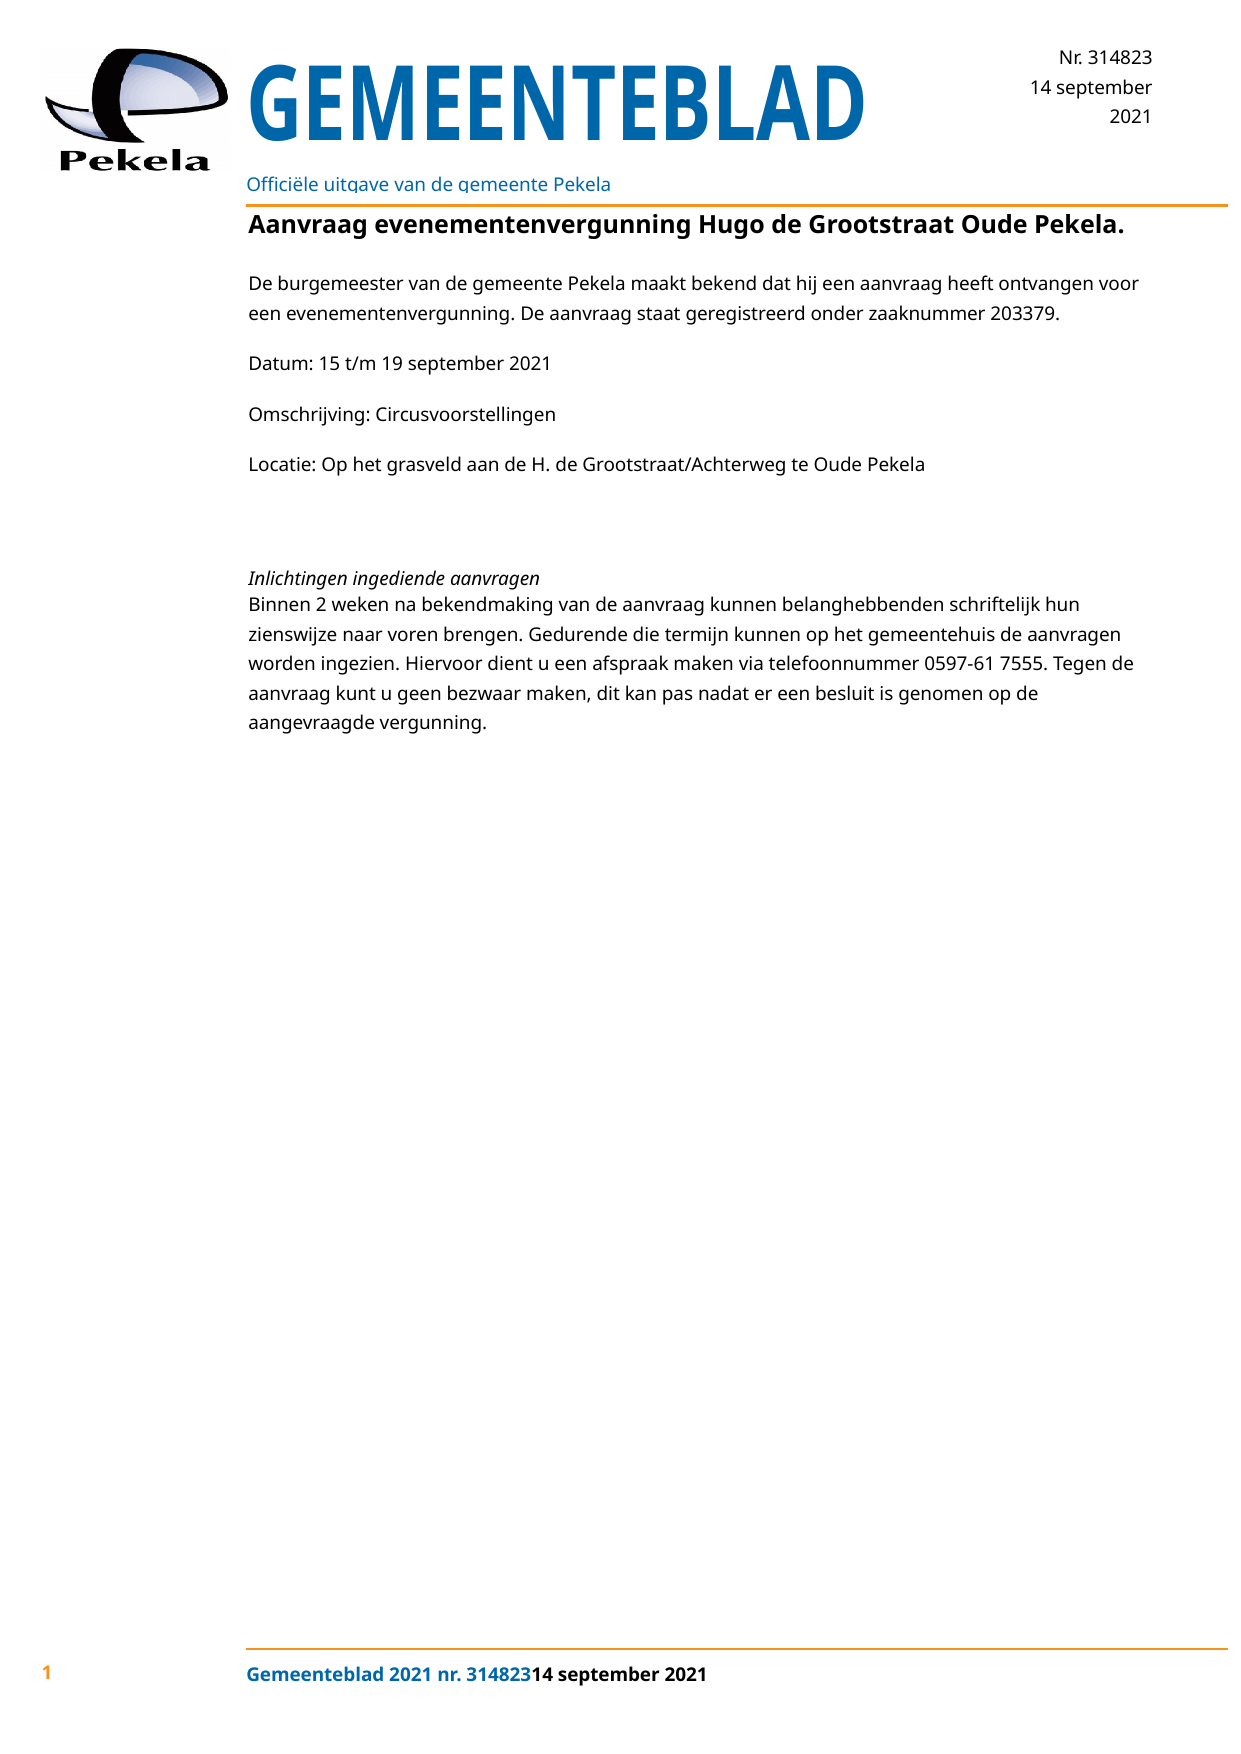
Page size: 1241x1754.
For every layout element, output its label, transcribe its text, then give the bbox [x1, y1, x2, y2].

text Omschrijving: Circusvoorstellingen [248, 401, 1152, 426]
text Datum: 15 t/m 19 september 2021 [248, 350, 1152, 376]
text Binnen 2 weken na bekendmaking van de aanvraag kunnen belanghebbenden schriftelijk hun zienswijze naar voren brengen. Gedurende die termijn kunnen op het gemeentehuis de aanvragen worden ingezien. Hiervoor dient u een afspraak maken via telefoonnummer 0597-61 7555. Tegen de aanvraag kunt u geen bezwaar maken, dit kan pas nadat er een besluit is genomen op de aangevraagde vergunning. [248, 591, 1152, 735]
text De burgemeester van de gemeente Pekela maakt bekend dat hij een aanvraag heeft ontvangen voor een evenementenvergunning. De aanvraag staat geregistreerd onder zaaknummer 203379. [248, 270, 1152, 326]
text Inlichtingen ingediende aanvragen [248, 566, 1152, 591]
text Aanvraag evenementenvergunning Hugo de Grootstraat Oude Pekela. [248, 207, 1152, 241]
picture [41, 47, 231, 172]
text Locatie: Op het grasveld aan de H. de Grootstraat/Achterweg te Oude Pekela [248, 451, 1152, 477]
